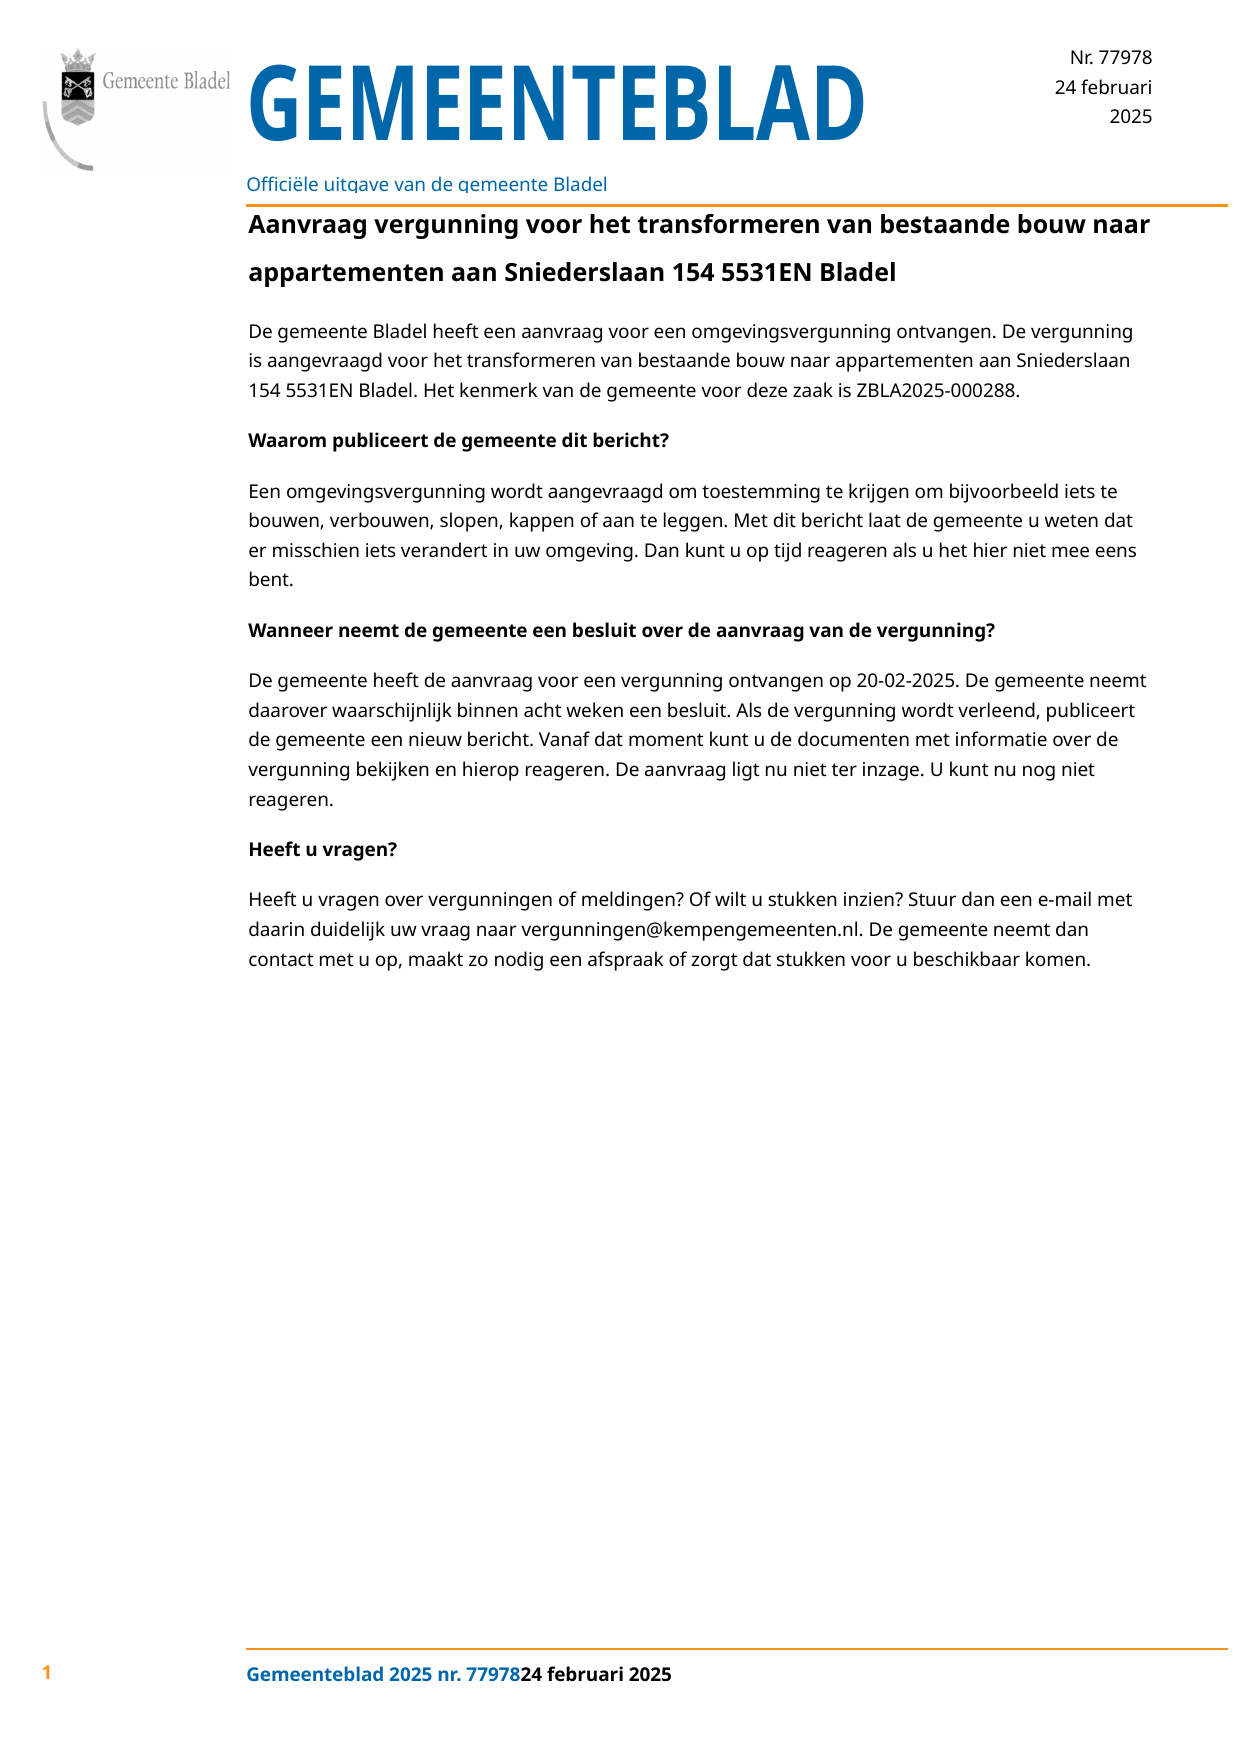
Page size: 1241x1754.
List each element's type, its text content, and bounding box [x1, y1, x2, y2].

text Een omgevingsvergunning wordt aangevraagd om toestemming te krijgen om bijvoorbeeld iets te bouwen, verbouwen, slopen, kappen of aan te leggen. Met dit bericht laat de gemeente u weten dat er misschien iets verandert in uw omgeving. Dan kunt u op tijd reageren als u het hier niet mee eens bent. [248, 478, 1152, 592]
text Wanneer neemt de gemeente een besluit over de aanvraag van de vergunning? [248, 617, 1152, 643]
text Heeft u vragen over vergunningen of meldingen? Of wilt u stukken inzien? Stuur dan een e-mail met daarin duidelijk uw vraag naar vergunningen@kempengemeenten.nl. De gemeente neemt dan contact met u op, maakt zo nodig een afspraak of zorgt dat stukken voor u beschikbaar komen. [248, 887, 1152, 972]
text Aanvraag vergunning voor het transformeren van bestaande bouw naar appartementen aan Sniederslaan 154 5531EN Bladel [248, 207, 1152, 288]
text De gemeente Bladel heeft een aanvraag voor een omgevingsvergunning ontvangen. De vergunning is aangevraagd voor het transformeren van bestaande bouw naar appartementen aan Sniederslaan 154 5531EN Bladel. Het kenmerk van de gemeente voor deze zaak is ZBLA2025-000288. [248, 318, 1152, 403]
text De gemeente heeft de aanvraag voor een vergunning ontvangen op 20-02-2025. De gemeente neemt daarover waarschijnlijk binnen acht weken een besluit. Als de vergunning wordt verleend, publiceert de gemeente een nieuw bericht. Vanaf dat moment kunt u de documenten met informatie over de vergunning bekijken en hierop reageren. De aanvraag ligt nu niet ter inzage. U kunt nu nog niet reageren. [248, 667, 1152, 812]
picture [41, 47, 231, 172]
text Waarom publiceert de gemeente dit bericht? [248, 427, 1152, 453]
text Heeft u vragen? [248, 836, 1152, 862]
